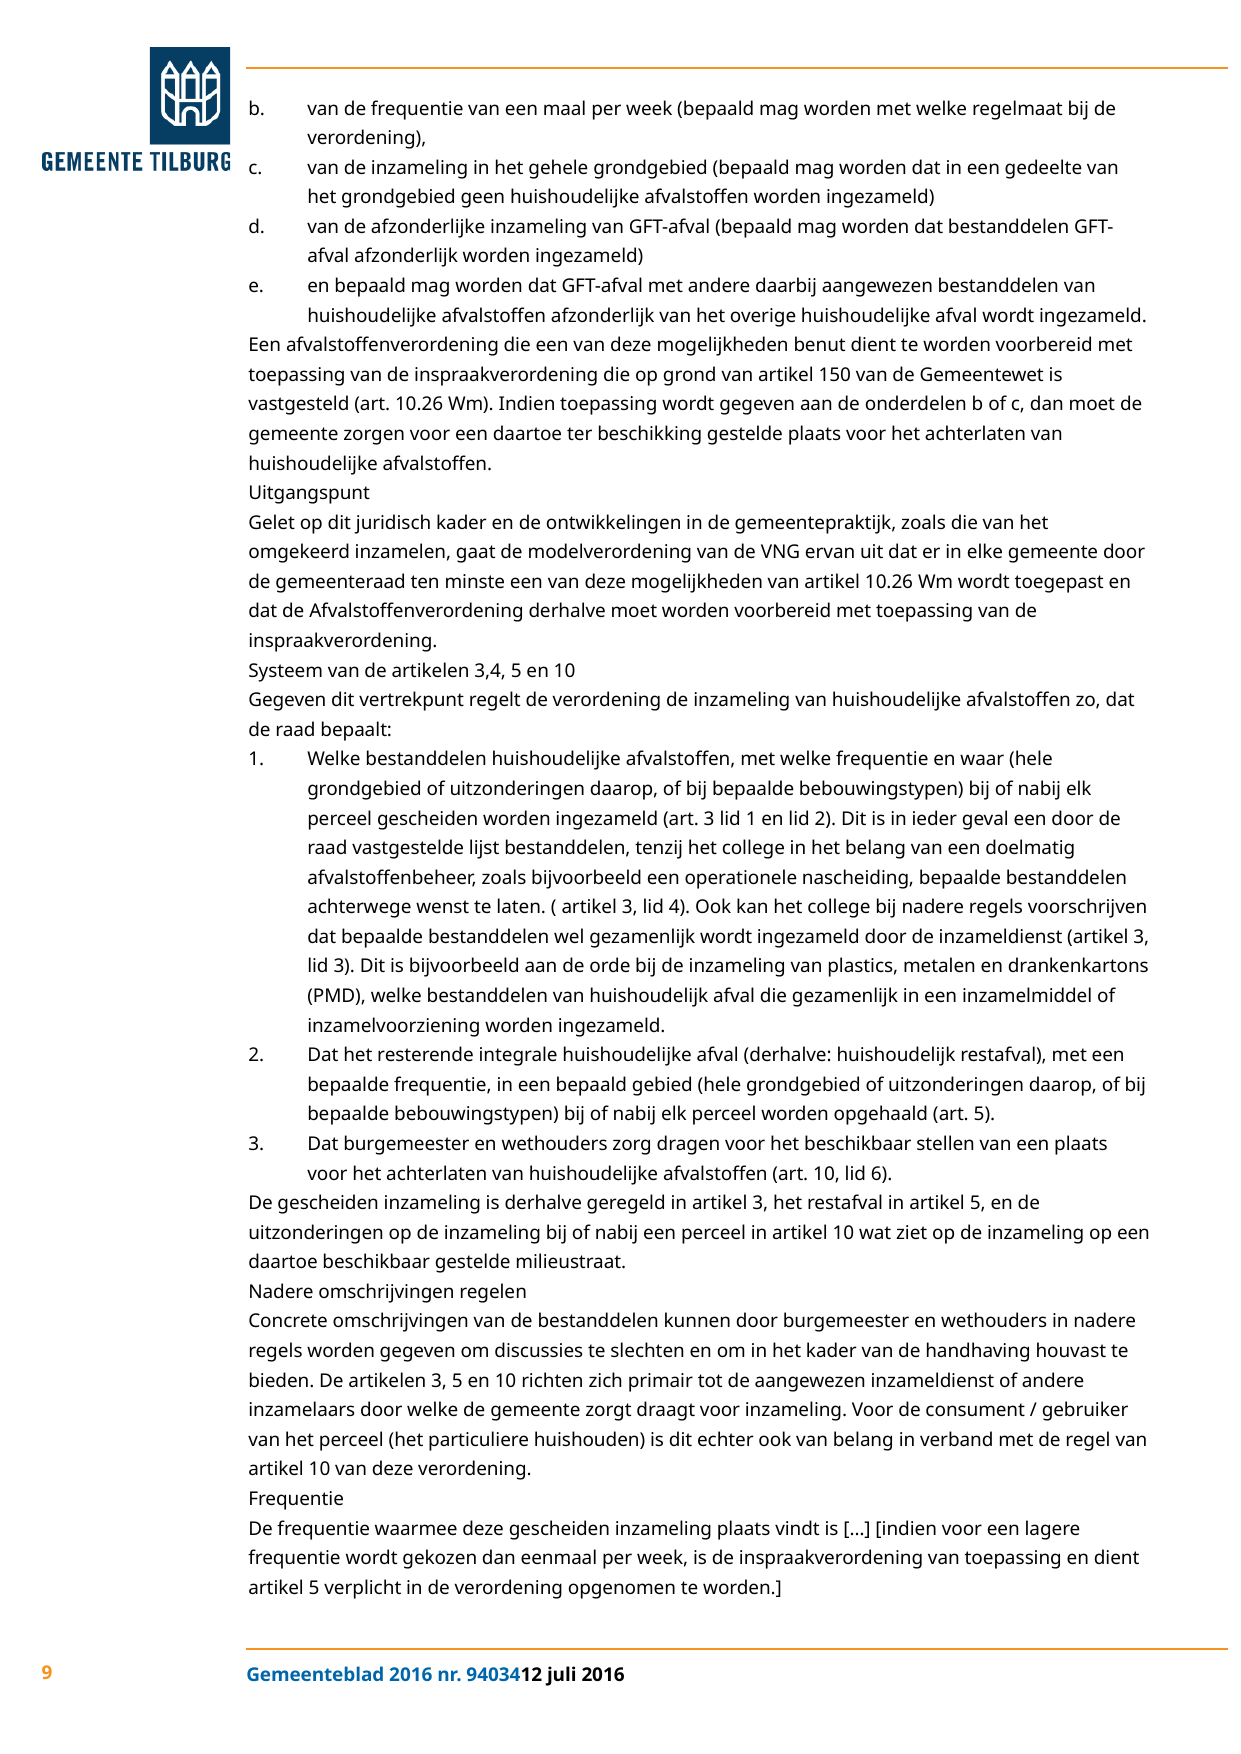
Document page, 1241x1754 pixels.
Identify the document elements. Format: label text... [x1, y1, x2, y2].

list van de frequentie van een maal per week (bepaald mag worden met welke regelmaat bij de verordening), [248, 95, 1152, 150]
list en bepaald mag worden dat GFT-afval met andere daarbij aangewezen bestanddelen van huishoudelijke afvalstoffen afzonderlijk van het overige huishoudelijke afval wordt ingezameld. [248, 272, 1152, 328]
text Frequentie [248, 1485, 1152, 1511]
text Concrete omschrijvingen van de bestanddelen kunnen door burgemeester en wethouders in nadere regels worden gegeven om discussies te slechten en om in het kader van de handhaving houvast te bieden. De artikelen 3, 5 en 10 richten zich primair tot de aangewezen inzameldienst of andere inzamelaars door welke de gemeente zorgt draagt voor inzameling. Voor de consument / gebruiker van het perceel (het particuliere huishouden) is dit echter ook van belang in verband met de regel van artikel 10 van deze verordening. [248, 1308, 1152, 1481]
text Gegeven dit vertrekpunt regelt de verordening de inzameling van huishoudelijke afvalstoffen zo, dat de raad bepaalt: [248, 686, 1152, 742]
text Uitgangspunt [248, 479, 1152, 505]
text De gescheiden inzameling is derhalve geregeld in artikel 3, het restafval in artikel 5, en de uitzonderingen op de inzameling bij of nabij een perceel in artikel 10 wat ziet op de inzameling op een daartoe beschikbaar gestelde milieustraat. [248, 1189, 1152, 1274]
list Welke bestanddelen huishoudelijke afvalstoffen, met welke frequentie en waar (hele grondgebied of uitzonderingen daarop, of bij bepaalde bebouwingstypen) bij of nabij elk perceel gescheiden worden ingezameld (art. 3 lid 1 en lid 2). Dit is in ieder geval een door de raad vastgestelde lijst bestanddelen, tenzij het college in het belang van een doelmatig afvalstoffenbeheer, zoals bijvoorbeeld een operationele nascheiding, bepaalde bestanddelen achterwege wenst te laten. ( artikel 3, lid 4). Ook kan het college bij nadere regels voorschrijven dat bepaalde bestanddelen wel gezamenlijk wordt ingezameld door de inzameldienst (artikel 3, lid 3). Dit is bijvoorbeeld aan de orde bij de inzameling van plastics, metalen en drankenkartons (PMD), welke bestanddelen van huishoudelijk afval die gezamenlijk in een inzamelmiddel of inzamelvoorziening worden ingezameld. [248, 746, 1152, 1038]
list van de inzameling in het gehele grondgebied (bepaald mag worden dat in een gedeelte van het grondgebied geen huishoudelijke afvalstoffen worden ingezameld) [248, 154, 1152, 209]
text Nadere omschrijvingen regelen [248, 1278, 1152, 1304]
picture [41, 47, 231, 172]
list Dat het resterende integrale huishoudelijke afval (derhalve: huishoudelijk restafval), met een bepaalde frequentie, in een bepaald gebied (hele grondgebied of uitzonderingen daarop, of bij bepaalde bebouwingstypen) bij of nabij elk perceel worden opgehaald (art. 5). [248, 1041, 1152, 1126]
list Dat burgemeester en wethouders zorg dragen voor het beschikbaar stellen van een plaats voor het achterlaten van huishoudelijke afvalstoffen (art. 10, lid 6). [248, 1130, 1152, 1186]
text Gelet op dit juridisch kader en de ontwikkelingen in de gemeentepraktijk, zoals die van het omgekeerd inzamelen, gaat de modelverordening van de VNG ervan uit dat er in elke gemeente door de gemeenteraad ten minste een van deze mogelijkheden van artikel 10.26 Wm wordt toegepast en dat de Afvalstoffenverordening derhalve moet worden voorbereid met toepassing van de inspraakverordening. [248, 509, 1152, 653]
text Systeem van de artikelen 3,4, 5 en 10 [248, 657, 1152, 683]
text De frequentie waarmee deze gescheiden inzameling plaats vindt is […] [indien voor een lagere frequentie wordt gekozen dan eenmaal per week, is de inspraakverordening van toepassing en dient artikel 5 verplicht in de verordening opgenomen te worden.] [248, 1515, 1152, 1600]
list van de afzonderlijke inzameling van GFT-afval (bepaald mag worden dat bestanddelen GFT-afval afzonderlijk worden ingezameld) [248, 213, 1152, 268]
text Een afvalstoffenverordening die een van deze mogelijkheden benut dient te worden voorbereid met toepassing van de inspraakverordening die op grond van artikel 150 van de Gemeentewet is vastgesteld (art. 10.26 Wm). Indien toepassing wordt gegeven aan de onderdelen b of c, dan moet de gemeente zorgen voor een daartoe ter beschikking gestelde plaats voor het achterlaten van huishoudelijke afvalstoffen. [248, 331, 1152, 476]
